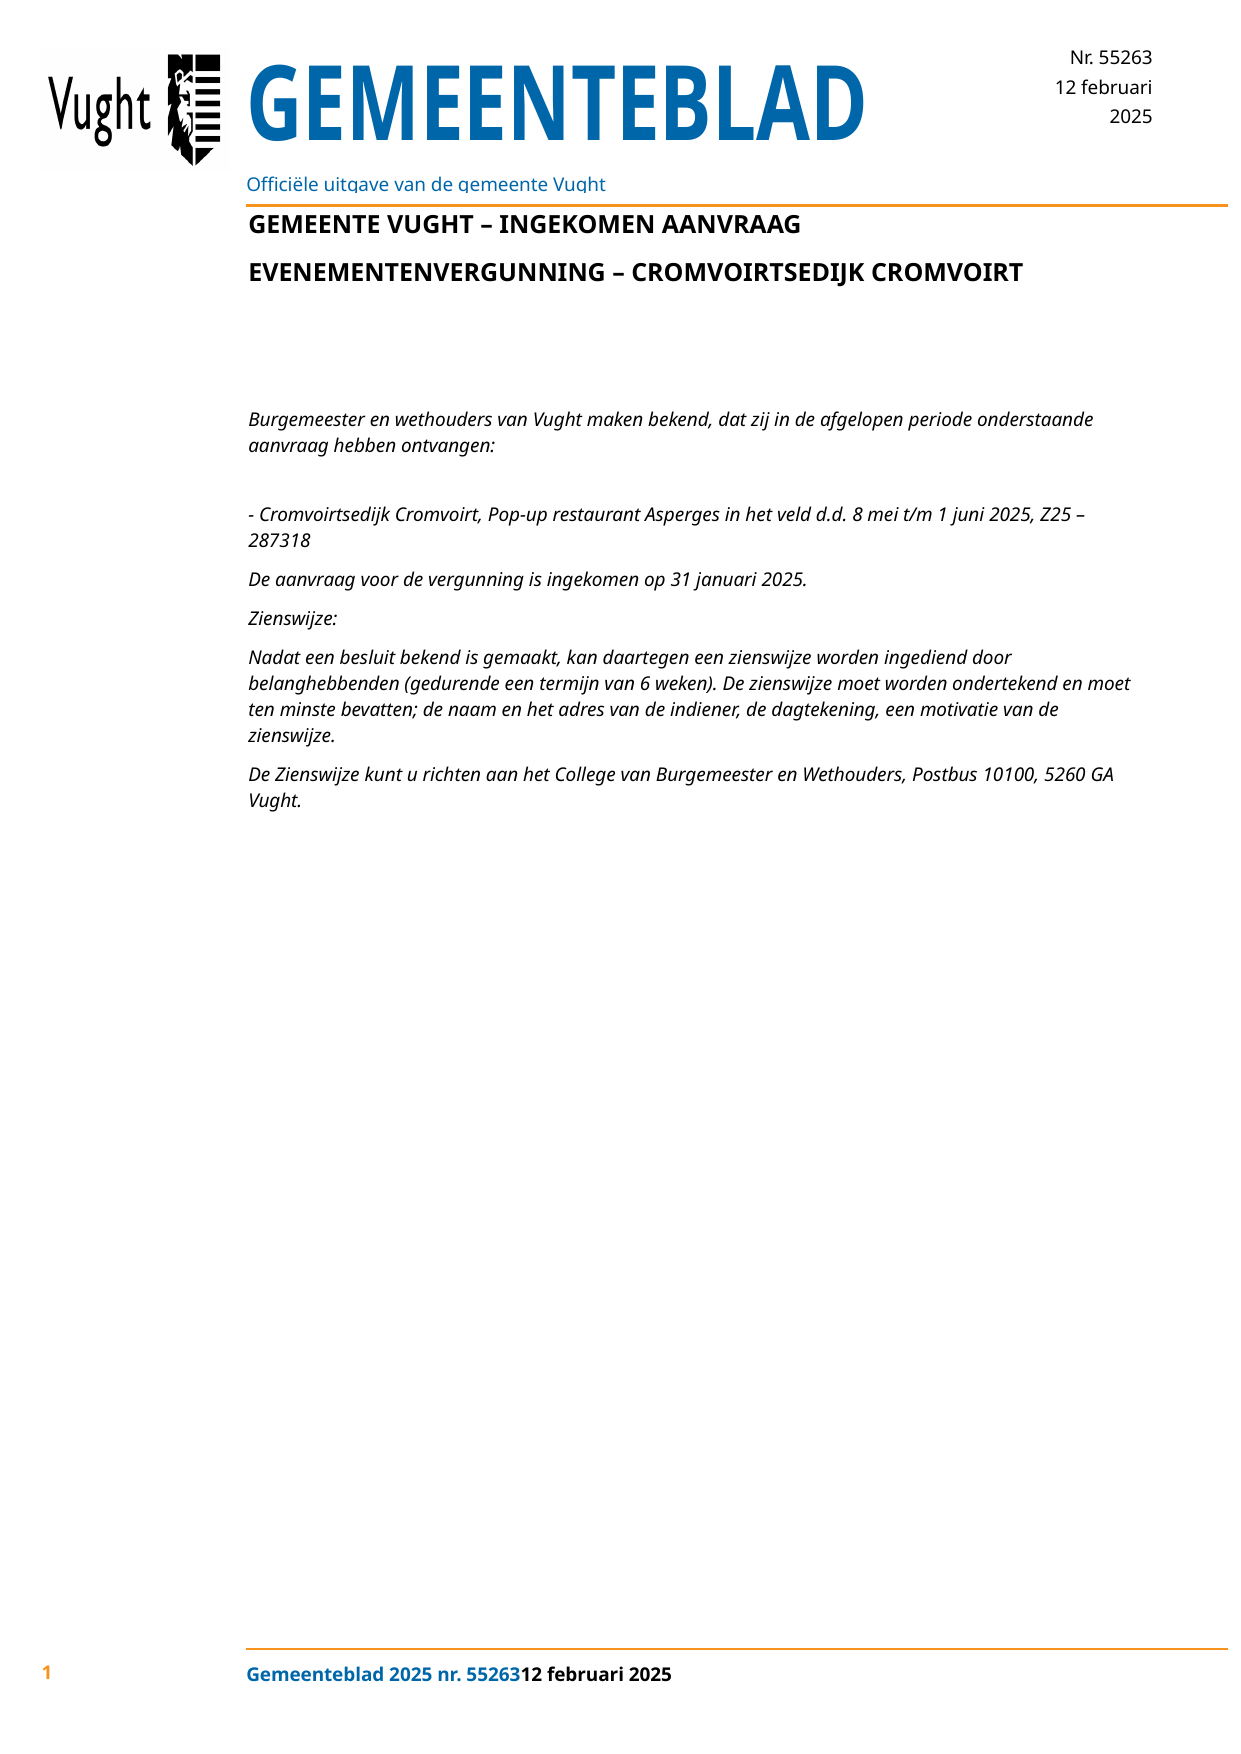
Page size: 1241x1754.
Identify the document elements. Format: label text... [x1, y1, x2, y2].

text De aanvraag voor de vergunning is ingekomen op 31 januari 2025. [248, 566, 1152, 592]
text De Zienswijze kunt u richten aan het College van Burgemeester en Wethouders, Postbus 10100, 5260 GA Vught. [248, 761, 1152, 812]
text Nadat een besluit bekend is gemaakt, kan daartegen een zienswijze worden ingediend door belanghebbenden (gedurende een termijn van 6 weken). De zienswijze moet worden ondertekend en moet ten minste bevatten; de naam en het adres van de indiener, de dagtekening, een motivatie van de zienswijze. [248, 644, 1152, 747]
picture [41, 47, 231, 172]
text Zienswijze: [248, 605, 1152, 631]
text GEMEENTE VUGHT – INGEKOMEN AANVRAAG EVENEMENTENVERGUNNING – CROMVOIRTSEDIJK CROMVOIRT [248, 207, 1152, 288]
text - Cromvoirtsedijk Cromvoirt, Pop-up restaurant Asperges in het veld d.d. 8 mei t/m 1 juni 2025, Z25 – 287318 [248, 501, 1152, 552]
text Burgemeester en wethouders van Vught maken bekend, dat zij in de afgelopen periode onderstaande aanvraag hebben ontvangen: [248, 406, 1152, 458]
